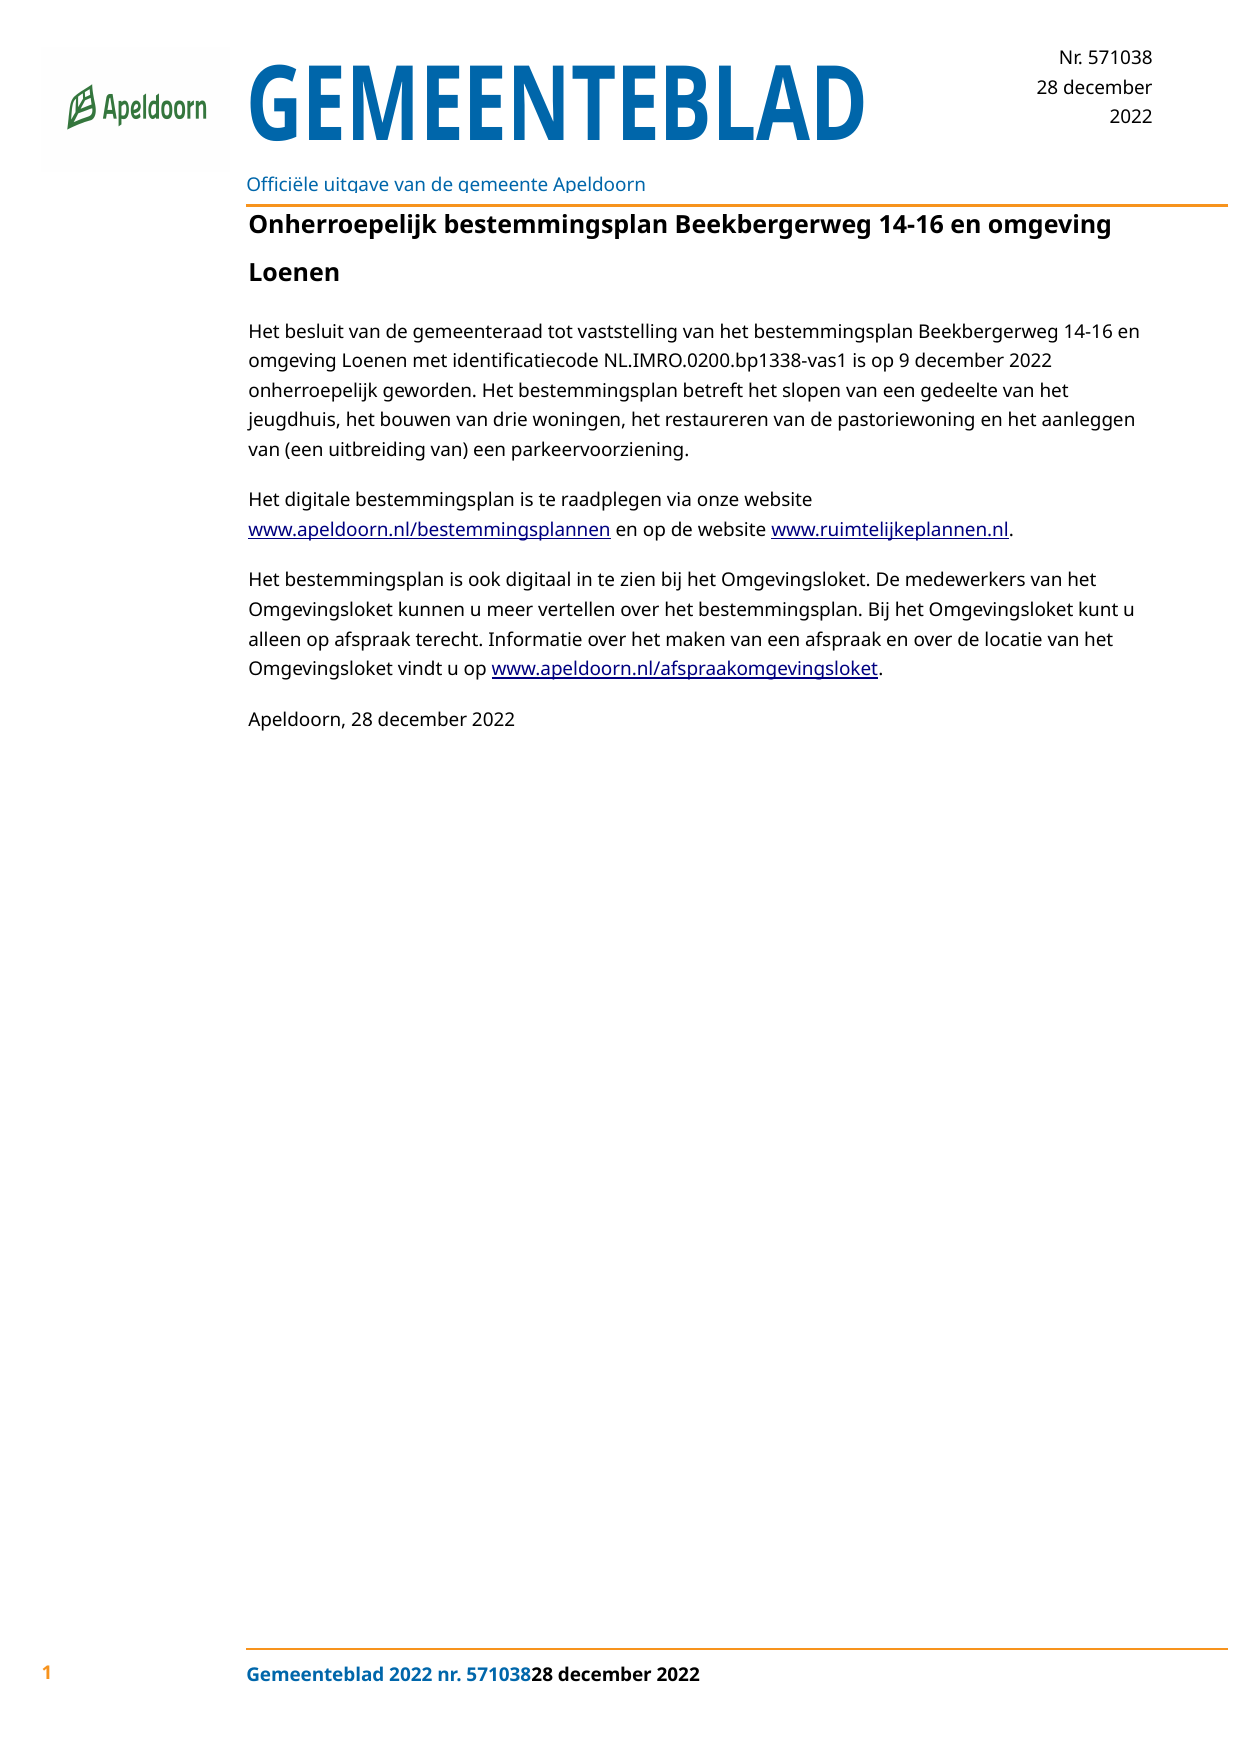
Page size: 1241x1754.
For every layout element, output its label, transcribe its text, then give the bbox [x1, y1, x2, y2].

text Het besluit van de gemeenteraad tot vaststelling van het bestemmingsplan Beekbergerweg 14-16 en omgeving Loenen met identificatiecode NL.IMRO.0200.bp1338-vas1 is op 9 december 2022 onherroepelijk geworden. Het bestemmingsplan betreft het slopen van een gedeelte van het jeugdhuis, het bouwen van drie woningen, het restaureren van de pastoriewoning en het aanleggen van (een uitbreiding van) een parkeervoorziening. [248, 318, 1152, 462]
picture [41, 47, 231, 172]
text Apeldoorn, 28 december 2022 [248, 706, 1152, 732]
text Onherroepelijk bestemmingsplan Beekbergerweg 14-16 en omgeving Loenen [248, 207, 1152, 288]
text Het bestemmingsplan is ook digitaal in te zien bij het Omgevingsloket. De medewerkers van het Omgevingsloket kunnen u meer vertellen over het bestemmingsplan. Bij het Omgevingsloket kunt u alleen op afspraak terecht. Informatie over het maken van een afspraak en over de locatie van het Omgevingsloket vindt u op www.apeldoorn.nl/afspraakomgevingsloket. [248, 567, 1152, 681]
text Het digitale bestemmingsplan is te raadplegen via onze website www.apeldoorn.nl/bestemmingsplannen en op de website www.ruimtelijkeplannen.nl. [248, 487, 1152, 542]
